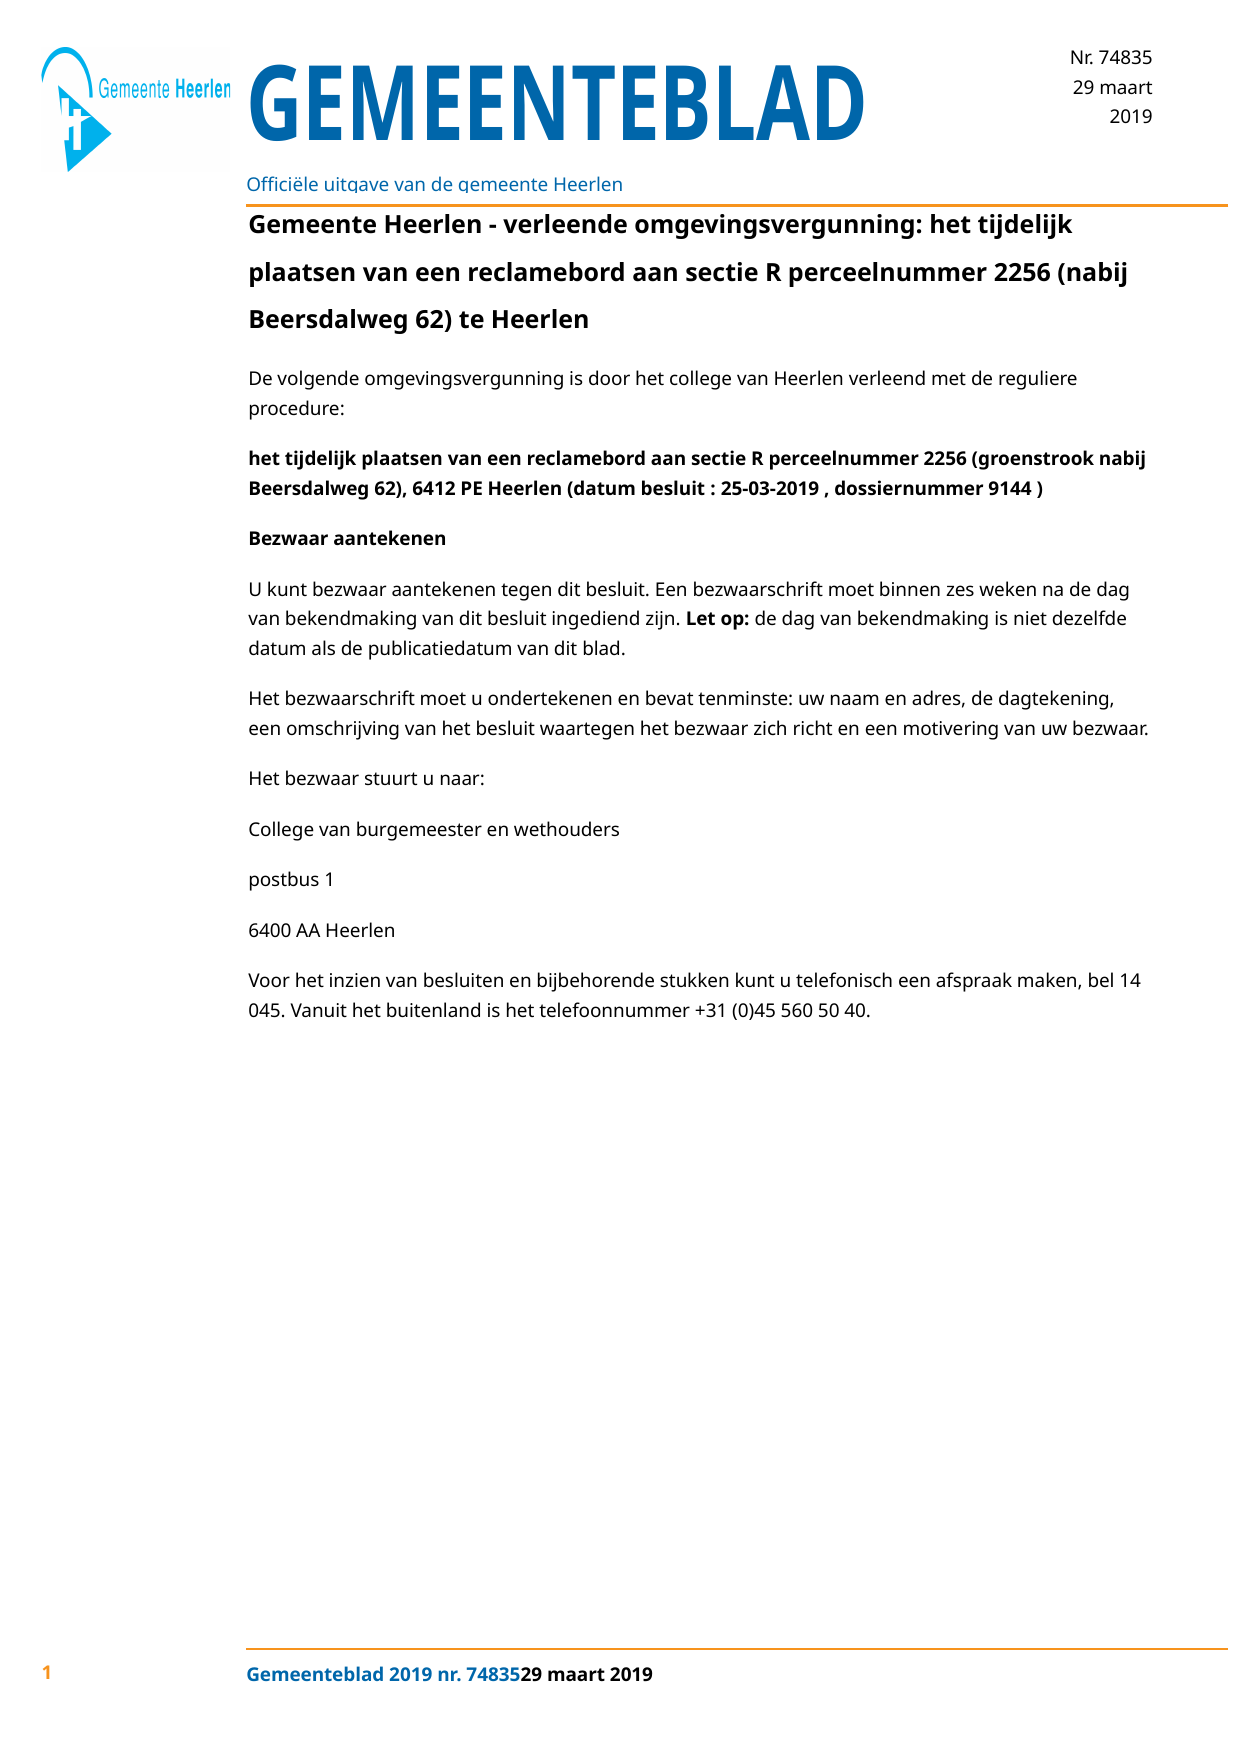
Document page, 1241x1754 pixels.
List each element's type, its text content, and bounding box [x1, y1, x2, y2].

picture [41, 47, 58, 70]
text 6400 AA Heerlen [248, 917, 1152, 942]
picture [41, 47, 231, 172]
text U kunt bezwaar aantekenen tegen dit besluit. Een bezwaarschrift moet binnen zes weken na de dag van bekendmaking van dit besluit ingediend zijn. Let op: de dag van bekendmaking is niet dezelfde datum als de publicatiedatum van dit blad. [248, 576, 1152, 661]
text het tijdelijk plaatsen van een reclamebord aan sectie R perceelnummer 2256 (groenstrook nabij Beersdalweg 62), 6412 PE Heerlen (datum besluit : 25-03-2019 , dossiernummer 9144 ) [248, 446, 1152, 501]
text Bezwaar aantekenen [248, 526, 1152, 551]
text Gemeente Heerlen - verleende omgevingsvergunning: het tijdelijk plaatsen van een reclamebord aan sectie R perceelnummer 2256 (nabij Beersdalweg 62) te Heerlen [248, 207, 1152, 336]
text Het bezwaar stuurt u naar: [248, 766, 1152, 791]
text Voor het inzien van besluiten en bijbehorende stukken kunt u telefonisch een afspraak maken, bel 14 045. Vanuit het buitenland is het telefoonnummer +31 (0)45 560 50 40. [248, 967, 1152, 1022]
text Het bezwaarschrift moet u ondertekenen en bevat tenminste: uw naam en adres, de dagtekening, een omschrijving van het besluit waartegen het bezwaar zich richt en een motivering van uw bezwaar. [248, 686, 1152, 741]
text postbus 1 [248, 866, 1152, 892]
text College van burgemeester en wethouders [248, 816, 1152, 842]
text De volgende omgevingsvergunning is door het college van Heerlen verleend met de reguliere procedure: [248, 366, 1152, 421]
